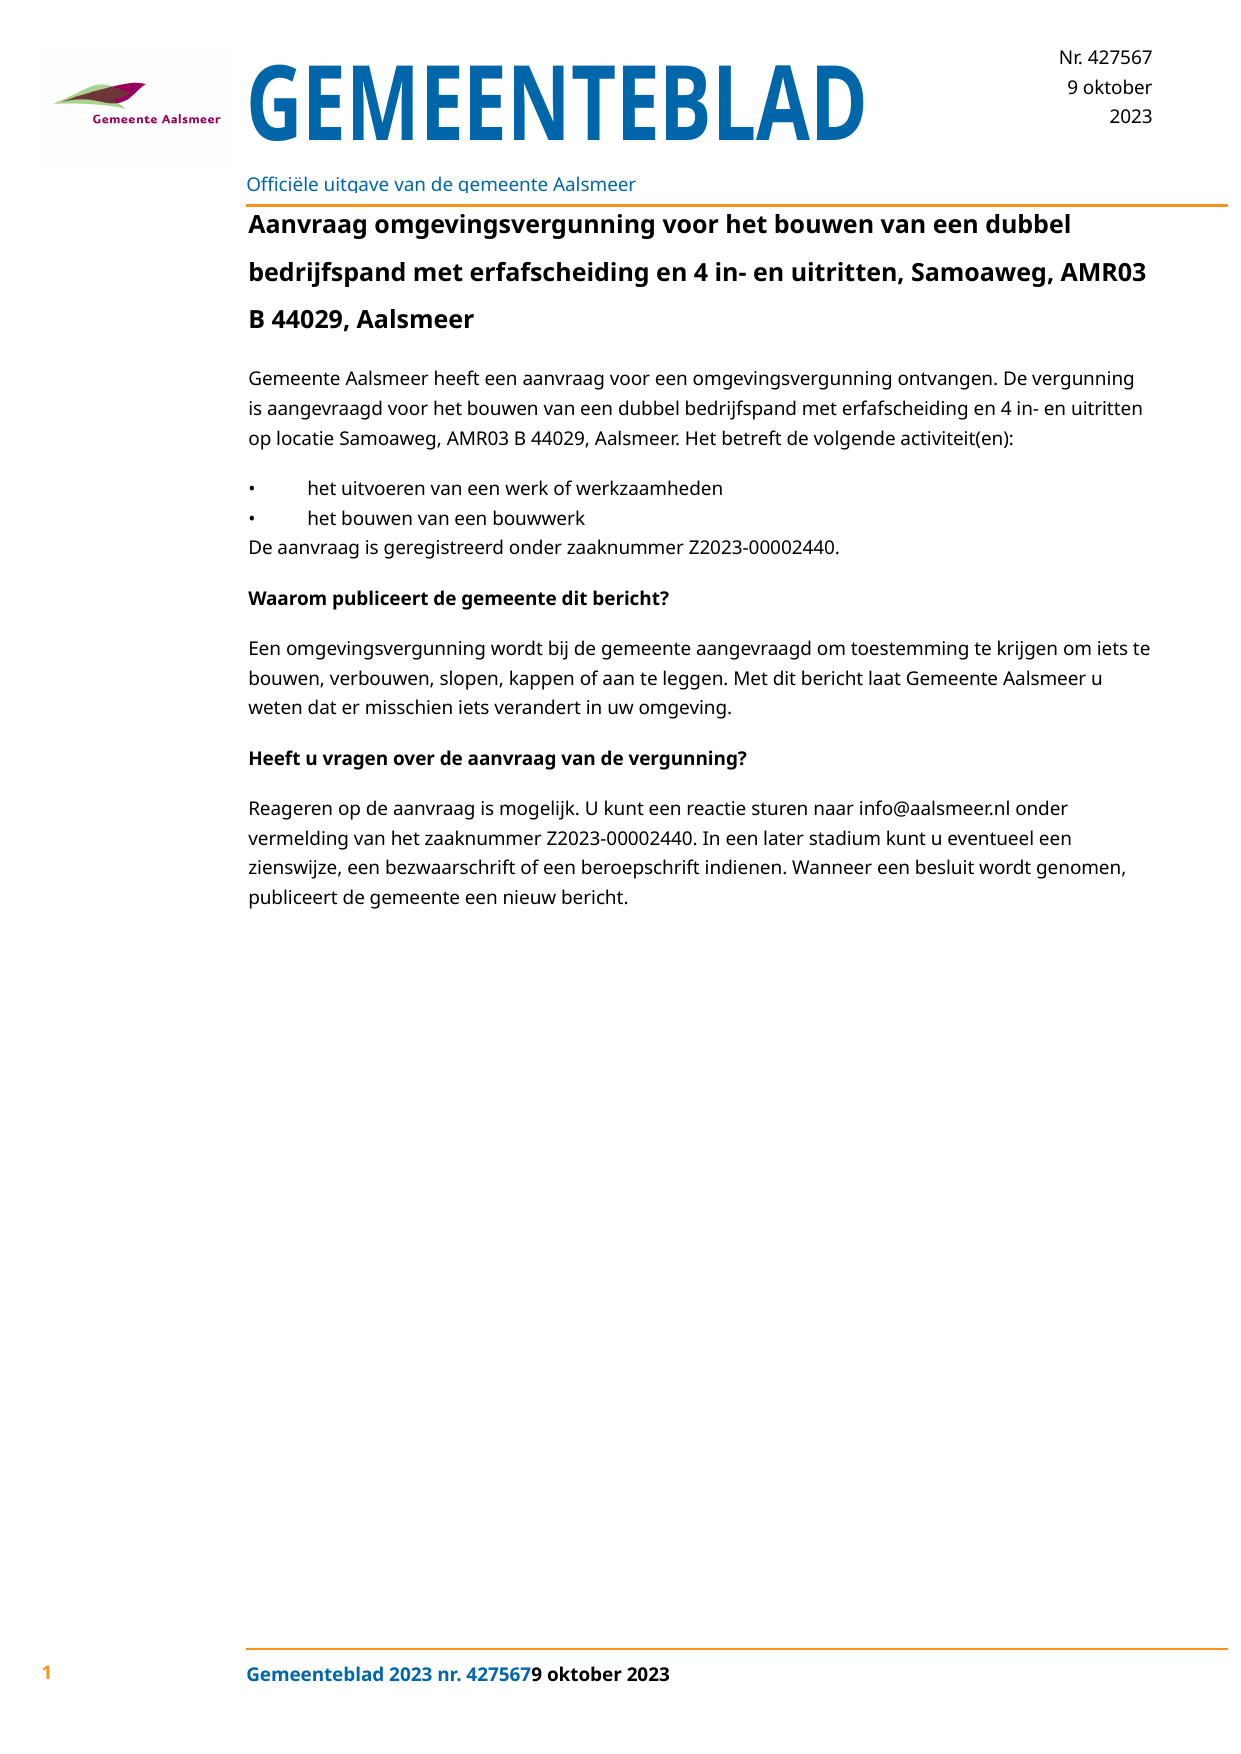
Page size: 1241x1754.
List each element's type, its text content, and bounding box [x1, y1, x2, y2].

text Waarom publiceert de gemeente dit bericht? [248, 585, 1152, 610]
text De aanvraag is geregistreerd onder zaaknummer Z2023-00002440. [248, 534, 1152, 560]
text Een omgevingsvergunning wordt bij de gemeente aangevraagd om toestemming te krijgen om iets te bouwen, verbouwen, slopen, kappen of aan te leggen. Met dit bericht laat Gemeente Aalsmeer u weten dat er misschien iets verandert in uw omgeving. [248, 635, 1152, 720]
text Heeft u vragen over de aanvraag van de vergunning? [248, 745, 1152, 770]
list het bouwen van een bouwwerk [248, 505, 1152, 530]
text Aanvraag omgevingsvergunning voor het bouwen van een dubbel bedrijfspand met erfafscheiding en 4 in- en uitritten, Samoaweg, AMR03 B 44029, Aalsmeer [248, 207, 1152, 336]
text Gemeente Aalsmeer heeft een aanvraag voor een omgevingsvergunning ontvangen. De vergunning is aangevraagd voor het bouwen van een dubbel bedrijfspand met erfafscheiding en 4 in- en uitritten op locatie Samoaweg, AMR03 B 44029, Aalsmeer. Het betreft de volgende activiteit(en): [248, 366, 1152, 450]
text Reageren op de aanvraag is mogelijk. U kunt een reactie sturen naar info@aalsmeer.nl onder vermelding van het zaaknummer Z2023-00002440. In een later stadium kunt u eventueel een zienswijze, een bezwaarschrift of een beroepschrift indienen. Wanneer een besluit wordt genomen, publiceert de gemeente een nieuw bericht. [248, 795, 1152, 909]
picture [41, 47, 231, 172]
list het uitvoeren van een werk of werkzaamheden [248, 475, 1152, 501]
